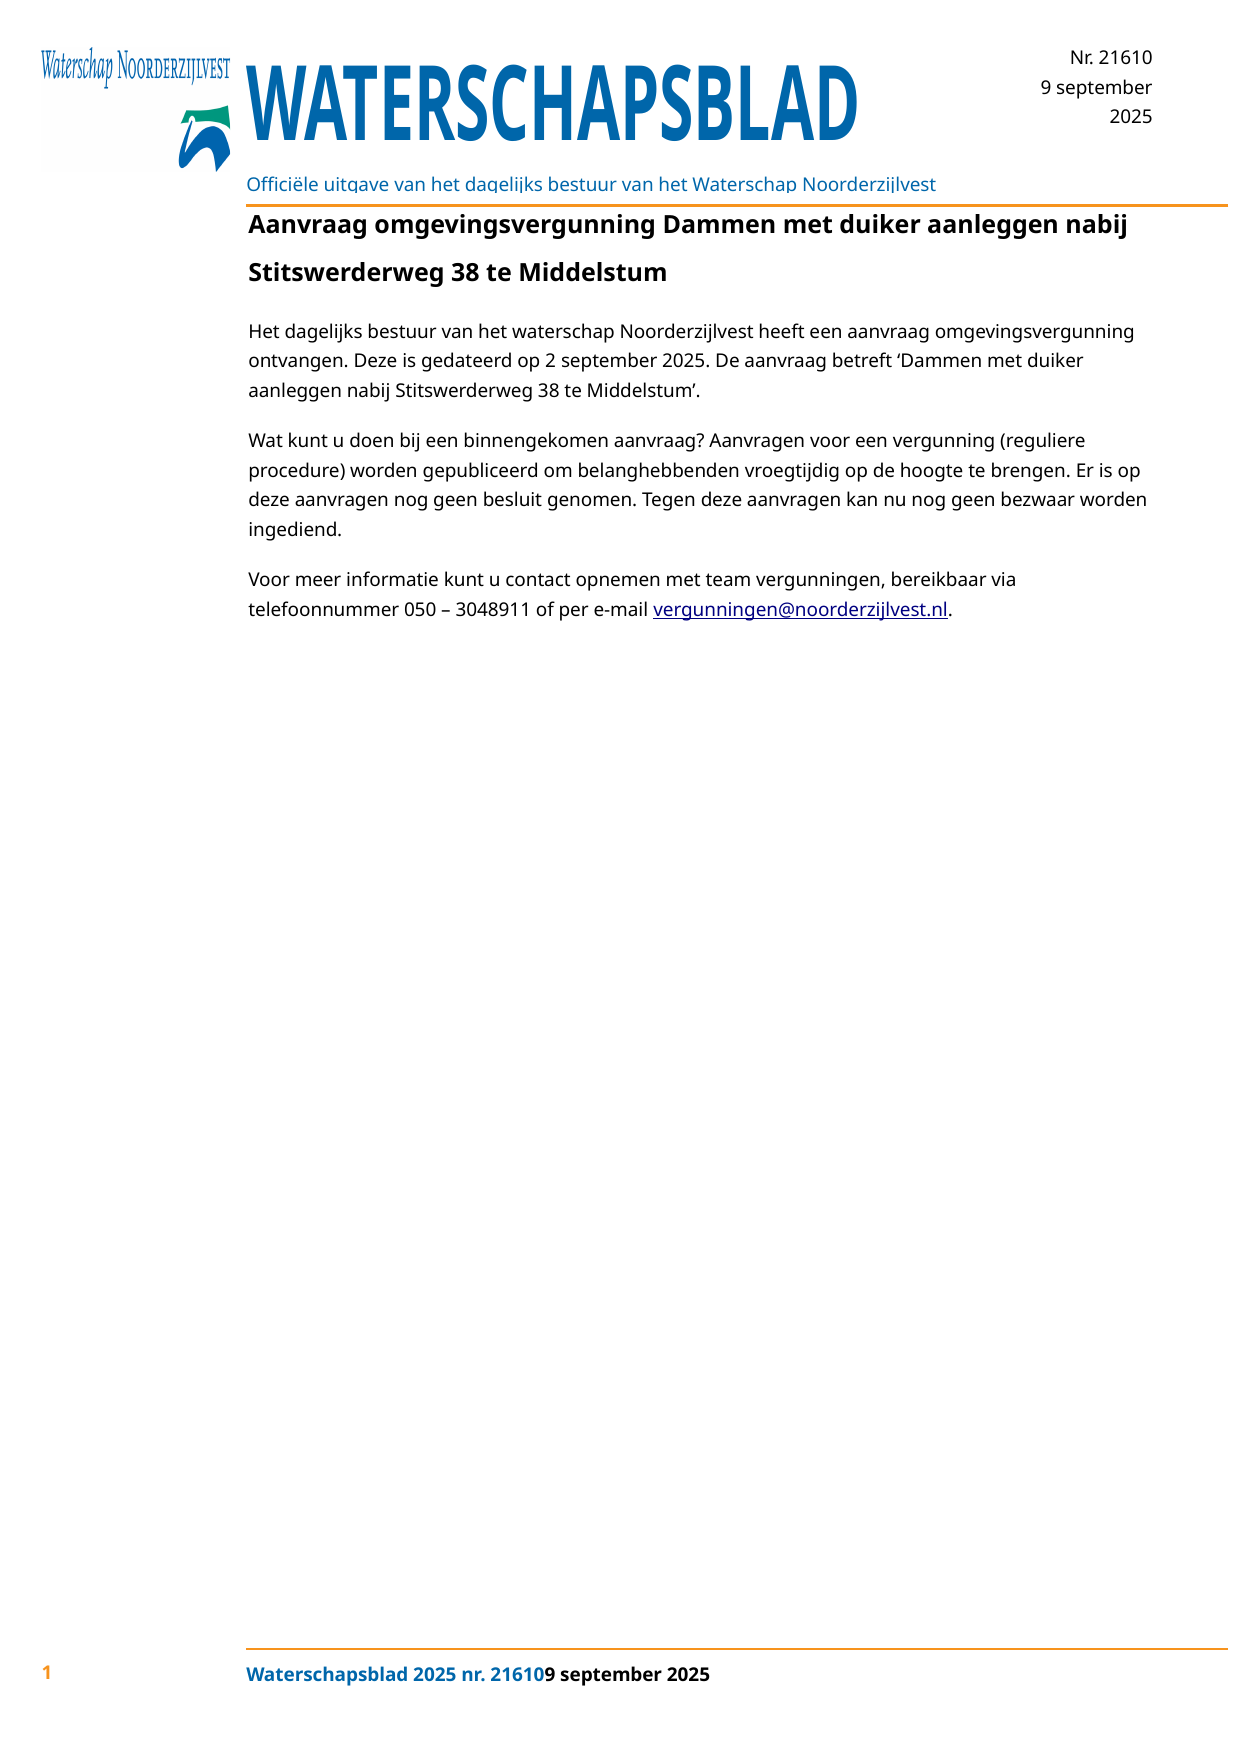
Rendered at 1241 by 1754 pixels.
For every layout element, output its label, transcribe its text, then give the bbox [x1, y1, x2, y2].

text Het dagelijks bestuur van het waterschap Noorderzijlvest heeft een aanvraag omgevingsvergunning ontvangen. Deze is gedateerd op 2 september 2025. De aanvraag betreft ‘Dammen met duiker aanleggen nabij Stitswerderweg 38 te Middelstum’. [248, 318, 1152, 403]
text Wat kunt u doen bij een binnengekomen aanvraag? Aanvragen voor een vergunning (reguliere procedure) worden gepubliceerd om belanghebbenden vroegtijdig op de hoogte te brengen. Er is op deze aanvragen nog geen besluit genomen. Tegen deze aanvragen kan nu nog geen bezwaar worden ingediend. [248, 427, 1152, 542]
text Voor meer informatie kunt u contact opnemen met team vergunningen, bereikbaar via telefoonnummer 050 – 3048911 of per e-mail vergunningen@noorderzijlvest.nl. [248, 567, 1152, 622]
text Aanvraag omgevingsvergunning Dammen met duiker aanleggen nabij Stitswerderweg 38 te Middelstum [248, 207, 1152, 288]
picture [41, 47, 231, 172]
